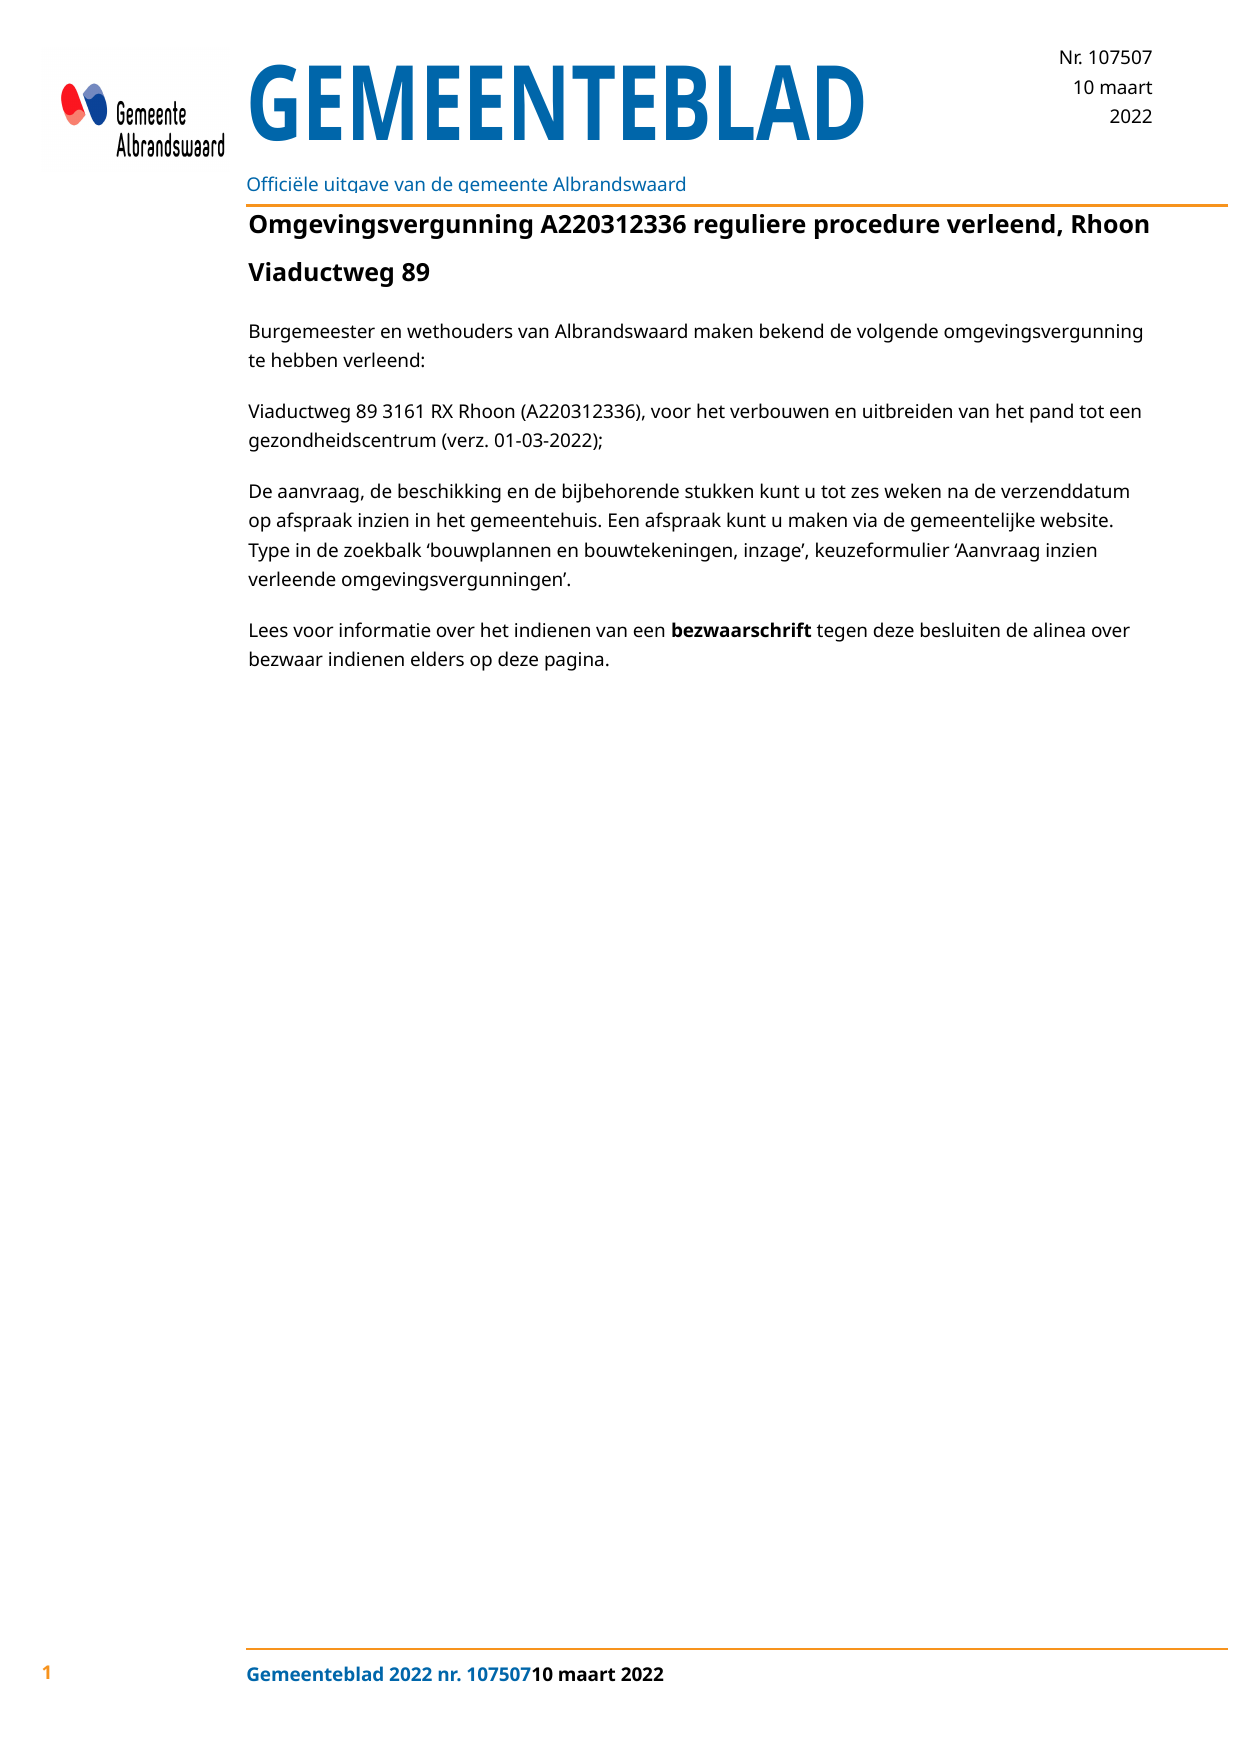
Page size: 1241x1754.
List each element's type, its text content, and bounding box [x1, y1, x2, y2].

text Burgemeester en wethouders van Albrandswaard maken bekend de volgende omgevingsvergunning te hebben verleend: [248, 318, 1152, 373]
text Viaductweg 89 3161 RX Rhoon (A220312336), voor het verbouwen en uitbreiden van het pand tot een gezondheidscentrum (verz. 01-03-2022); [248, 398, 1152, 453]
picture [41, 47, 231, 172]
text Lees voor informatie over het indienen van een bezwaarschrift tegen deze besluiten de alinea over bezwaar indienen elders op deze pagina. [248, 617, 1152, 672]
text De aanvraag, de beschikking en de bijbehorende stukken kunt u tot zes weken na de verzenddatum op afspraak inzien in het gemeentehuis. Een afspraak kunt u maken via de gemeentelijke website. Type in de zoekbalk ‘bouwplannen en bouwtekeningen, inzage’, keuzeformulier ‘Aanvraag inzien verleende omgevingsvergunningen’. [248, 478, 1152, 592]
text Omgevingsvergunning A220312336 reguliere procedure verleend, Rhoon Viaductweg 89 [248, 207, 1152, 288]
